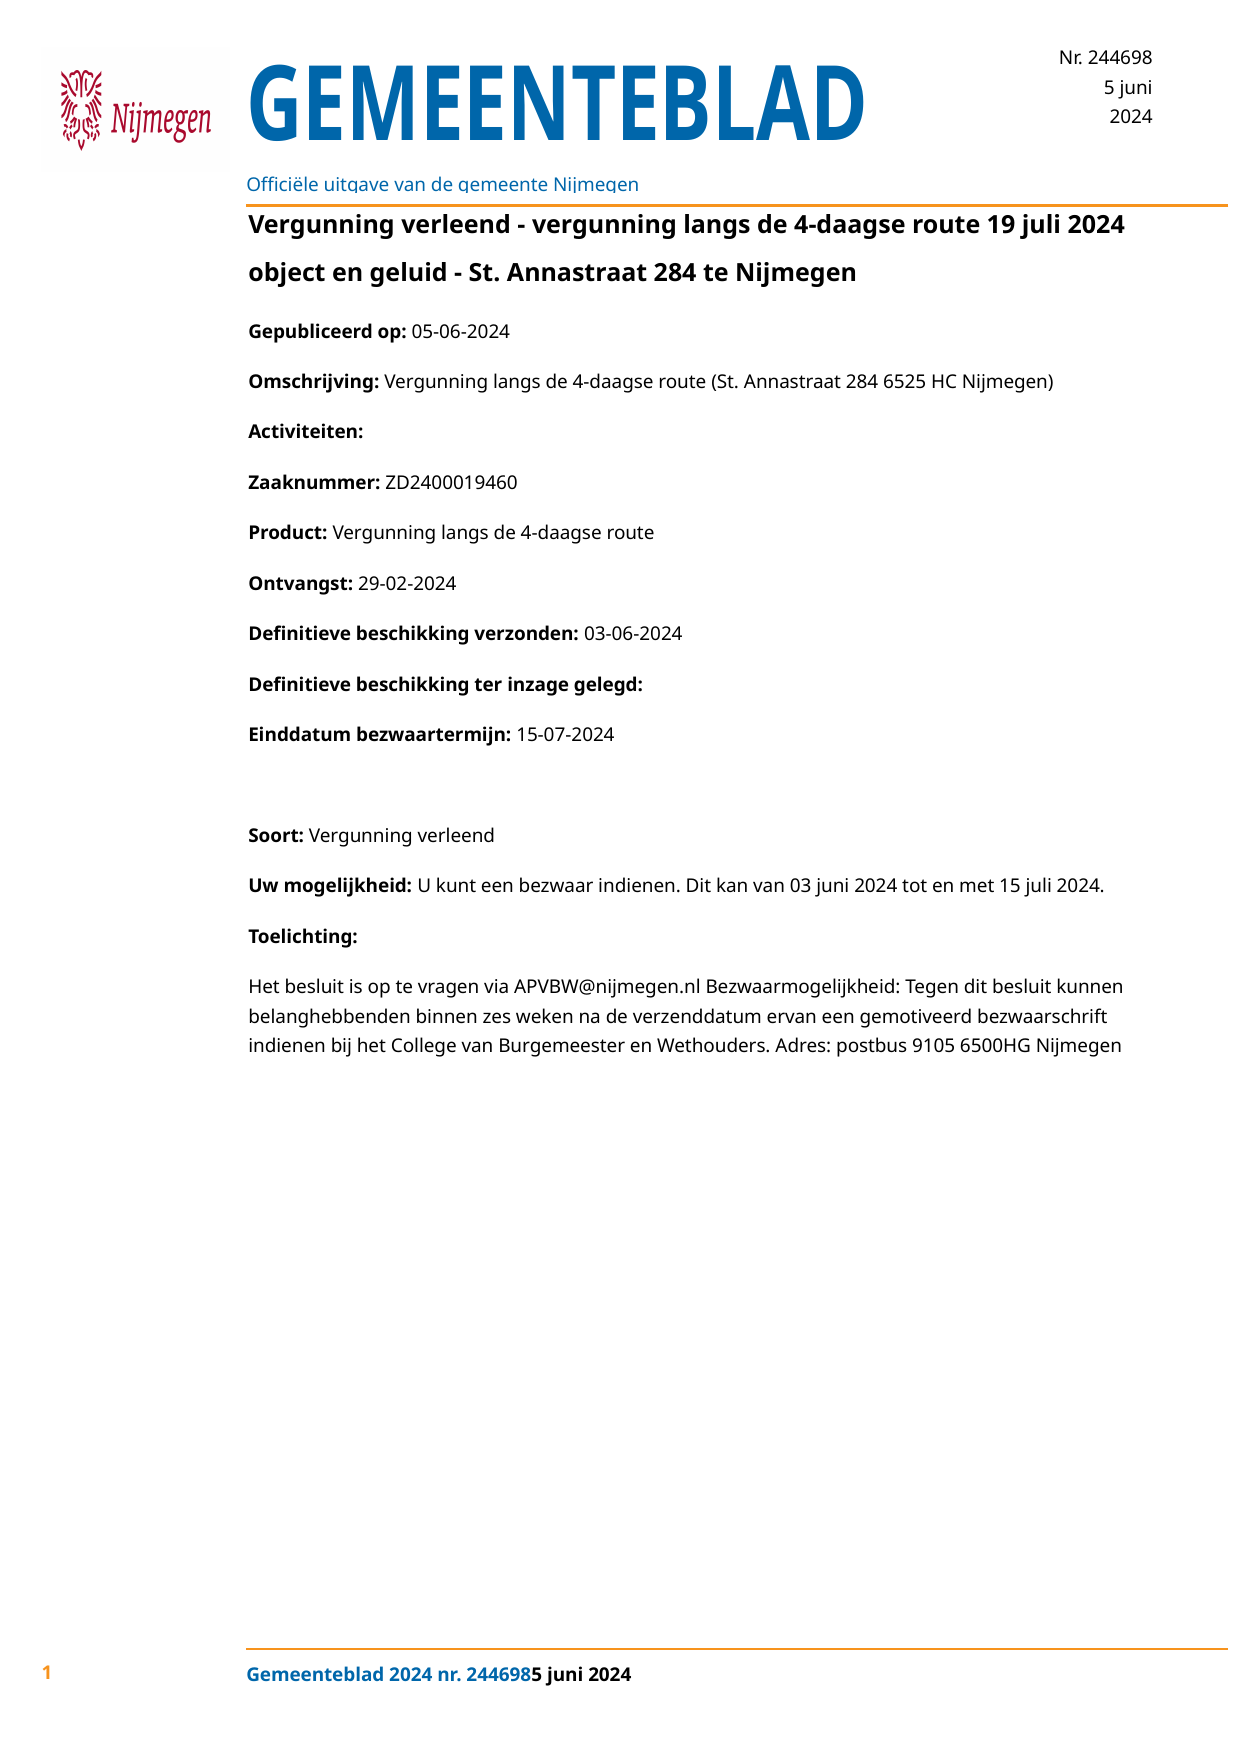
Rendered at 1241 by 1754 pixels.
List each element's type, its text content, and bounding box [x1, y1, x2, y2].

picture [41, 47, 231, 172]
text Ontvangst: 29-02-2024 [248, 570, 1152, 596]
text Omschrijving: Vergunning langs de 4-daagse route (St. Annastraat 284 6525 HC Nijmegen) [248, 368, 1152, 394]
text Definitieve beschikking verzonden: 03-06-2024 [248, 620, 1152, 646]
text Einddatum bezwaartermijn: 15-07-2024 [248, 721, 1152, 747]
text Definitieve beschikking ter inzage gelegd: [248, 671, 1152, 697]
text Uw mogelijkheid: U kunt een bezwaar indienen. Dit kan van 03 juni 2024 tot en met 15 juli 2024. [248, 872, 1152, 898]
text Product: Vergunning langs de 4-daagse route [248, 519, 1152, 545]
text Toelichting: [248, 923, 1152, 949]
text Gepubliceerd op: 05-06-2024 [248, 318, 1152, 344]
text Activiteiten: [248, 419, 1152, 444]
text Het besluit is op te vragen via APVBW@nijmegen.nl Bezwaarmogelijkheid: Tegen dit besluit kunnen belanghebbenden binnen zes weken na de verzenddatum ervan een gemotiveerd bezwaarschrift indienen bij het College van Burgemeester en Wethouders. Adres: postbus 9105 6500HG Nijmegen [248, 973, 1152, 1058]
text Zaaknummer: ZD2400019460 [248, 469, 1152, 495]
text Vergunning verleend - vergunning langs de 4-daagse route 19 juli 2024 object en geluid - St. Annastraat 284 te Nijmegen [248, 207, 1152, 288]
text Soort: Vergunning verleend [248, 822, 1152, 848]
